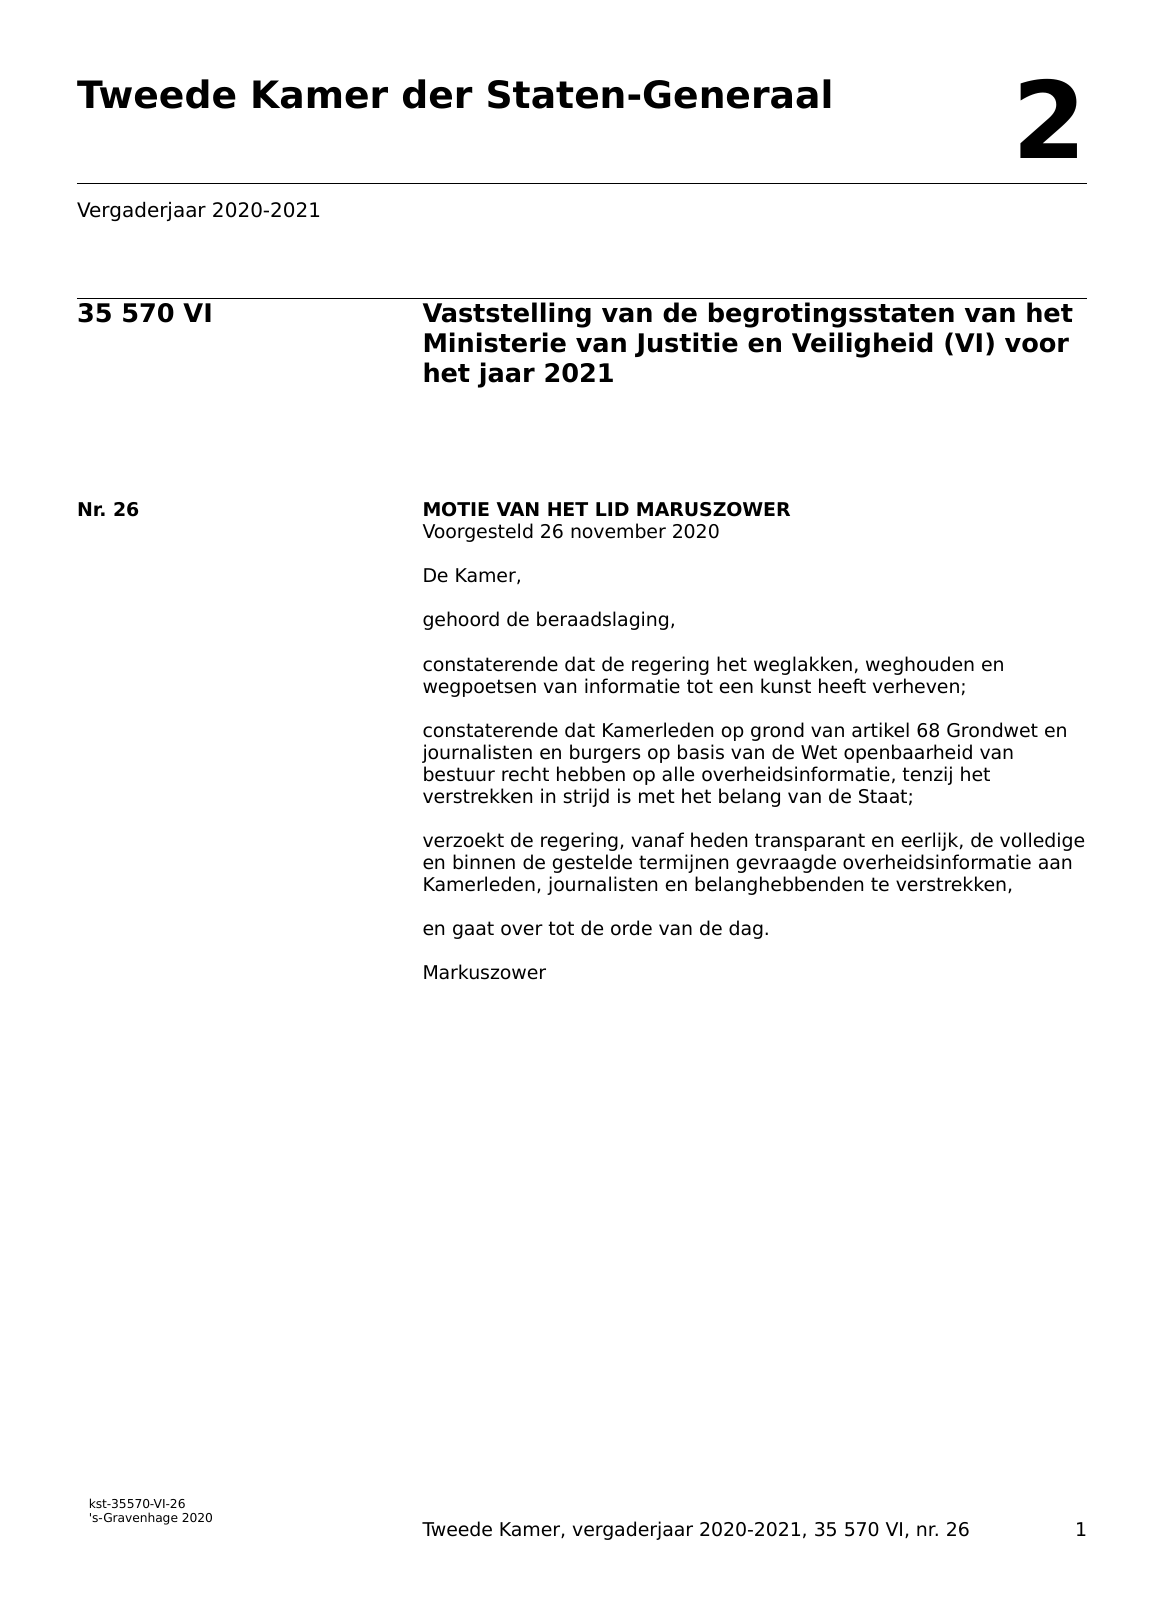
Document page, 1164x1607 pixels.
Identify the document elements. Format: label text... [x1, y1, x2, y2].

subtitle Nr. 26 MOTIE VAN HET LID MARUSZOWER [77, 499, 1087, 521]
text gehoord de beraadslaging, [422, 609, 1087, 631]
text De Kamer, [422, 565, 1087, 587]
subtitle 35 570 VI Vaststelling van de begrotingsstaten van het Ministerie van Justitie en Veiligheid (VI) voor het jaar 2021 [77, 299, 1087, 388]
table_header 2 [886, 59, 1087, 183]
text en gaat over tot de orde van de dag. [422, 918, 1087, 940]
text constaterende dat de regering het weglakken, weghouden en wegpoetsen van informatie tot een kunst heeft verheven; [422, 653, 1087, 697]
text Markuszower [422, 962, 1087, 984]
text verzoekt de regering, vanaf heden transparant en eerlijk, de volledige en binnen de gestelde termijnen gevraagde overheidsinformatie aan Kamerleden, journalisten en belanghebbenden te verstrekken, [422, 830, 1087, 896]
text 's-Gravenhage 2020 [88, 1511, 323, 1525]
text kst-35570-VI-26 [88, 1497, 323, 1511]
text Voorgesteld 26 november 2020 [422, 521, 1087, 543]
table_cell Vergaderjaar 2020-2021 [77, 184, 1087, 298]
table_header Tweede Kamer der Staten-Generaal [77, 59, 886, 183]
text constaterende dat Kamerleden op grond van artikel 68 Grondwet en journalisten en burgers op basis van de Wet openbaarheid van bestuur recht hebben op alle overheidsinformatie, tenzij het verstrekken in strijd is met het belang van de Staat; [422, 720, 1087, 808]
